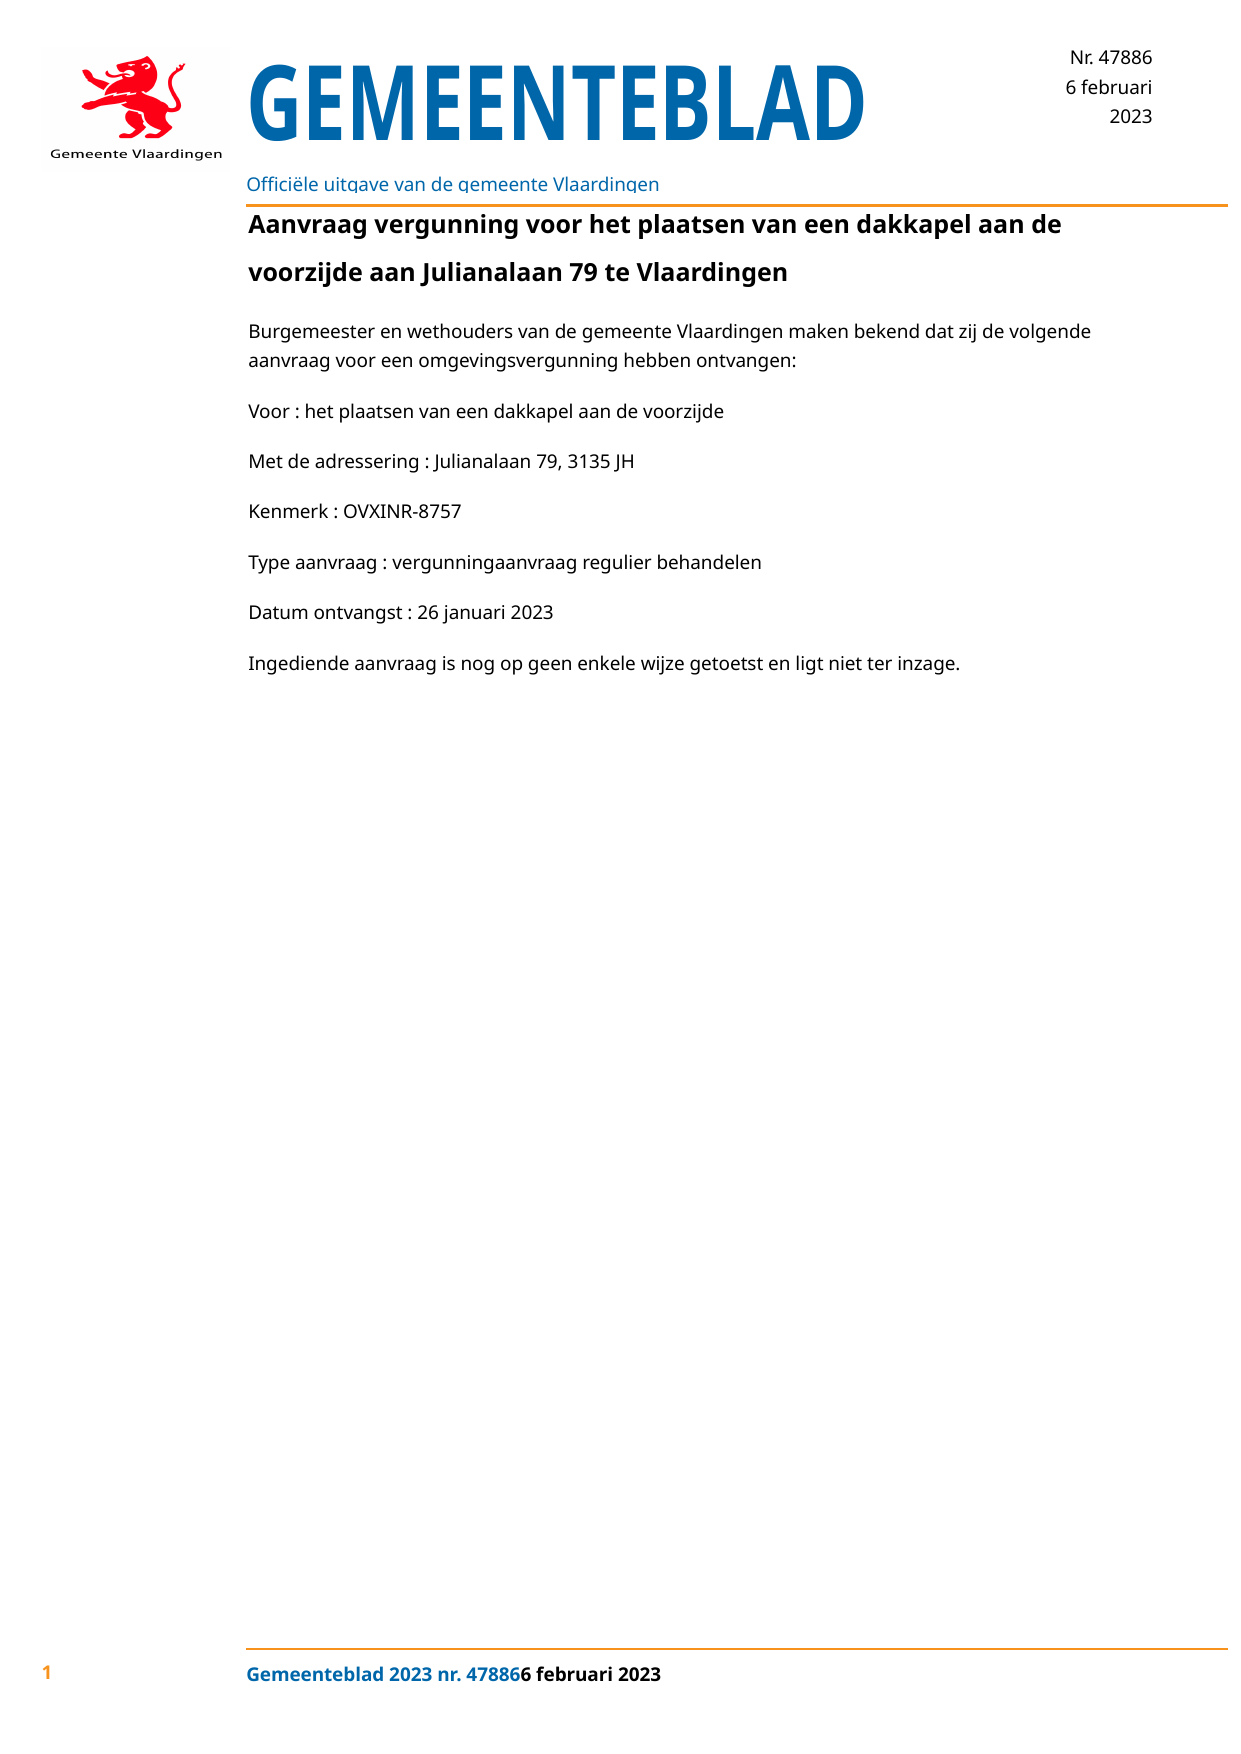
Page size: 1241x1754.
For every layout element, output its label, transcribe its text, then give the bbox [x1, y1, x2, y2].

text Datum ontvangst : 26 januari 2023 [248, 599, 1152, 625]
text Ingediende aanvraag is nog op geen enkele wijze getoetst en ligt niet ter inzage. [248, 650, 1152, 676]
text Met de adressering : Julianalaan 79, 3135 JH [248, 448, 1152, 474]
text Burgemeester en wethouders van de gemeente Vlaardingen maken bekend dat zij de volgende aanvraag voor een omgevingsvergunning hebben ontvangen: [248, 318, 1152, 373]
text Type aanvraag : vergunningaanvraag regulier behandelen [248, 549, 1152, 575]
text Voor : het plaatsen van een dakkapel aan de voorzijde [248, 398, 1152, 424]
text Kenmerk : OVXINR-8757 [248, 499, 1152, 524]
text Aanvraag vergunning voor het plaatsen van een dakkapel aan de voorzijde aan Julianalaan 79 te Vlaardingen [248, 207, 1152, 288]
picture [41, 47, 231, 172]
